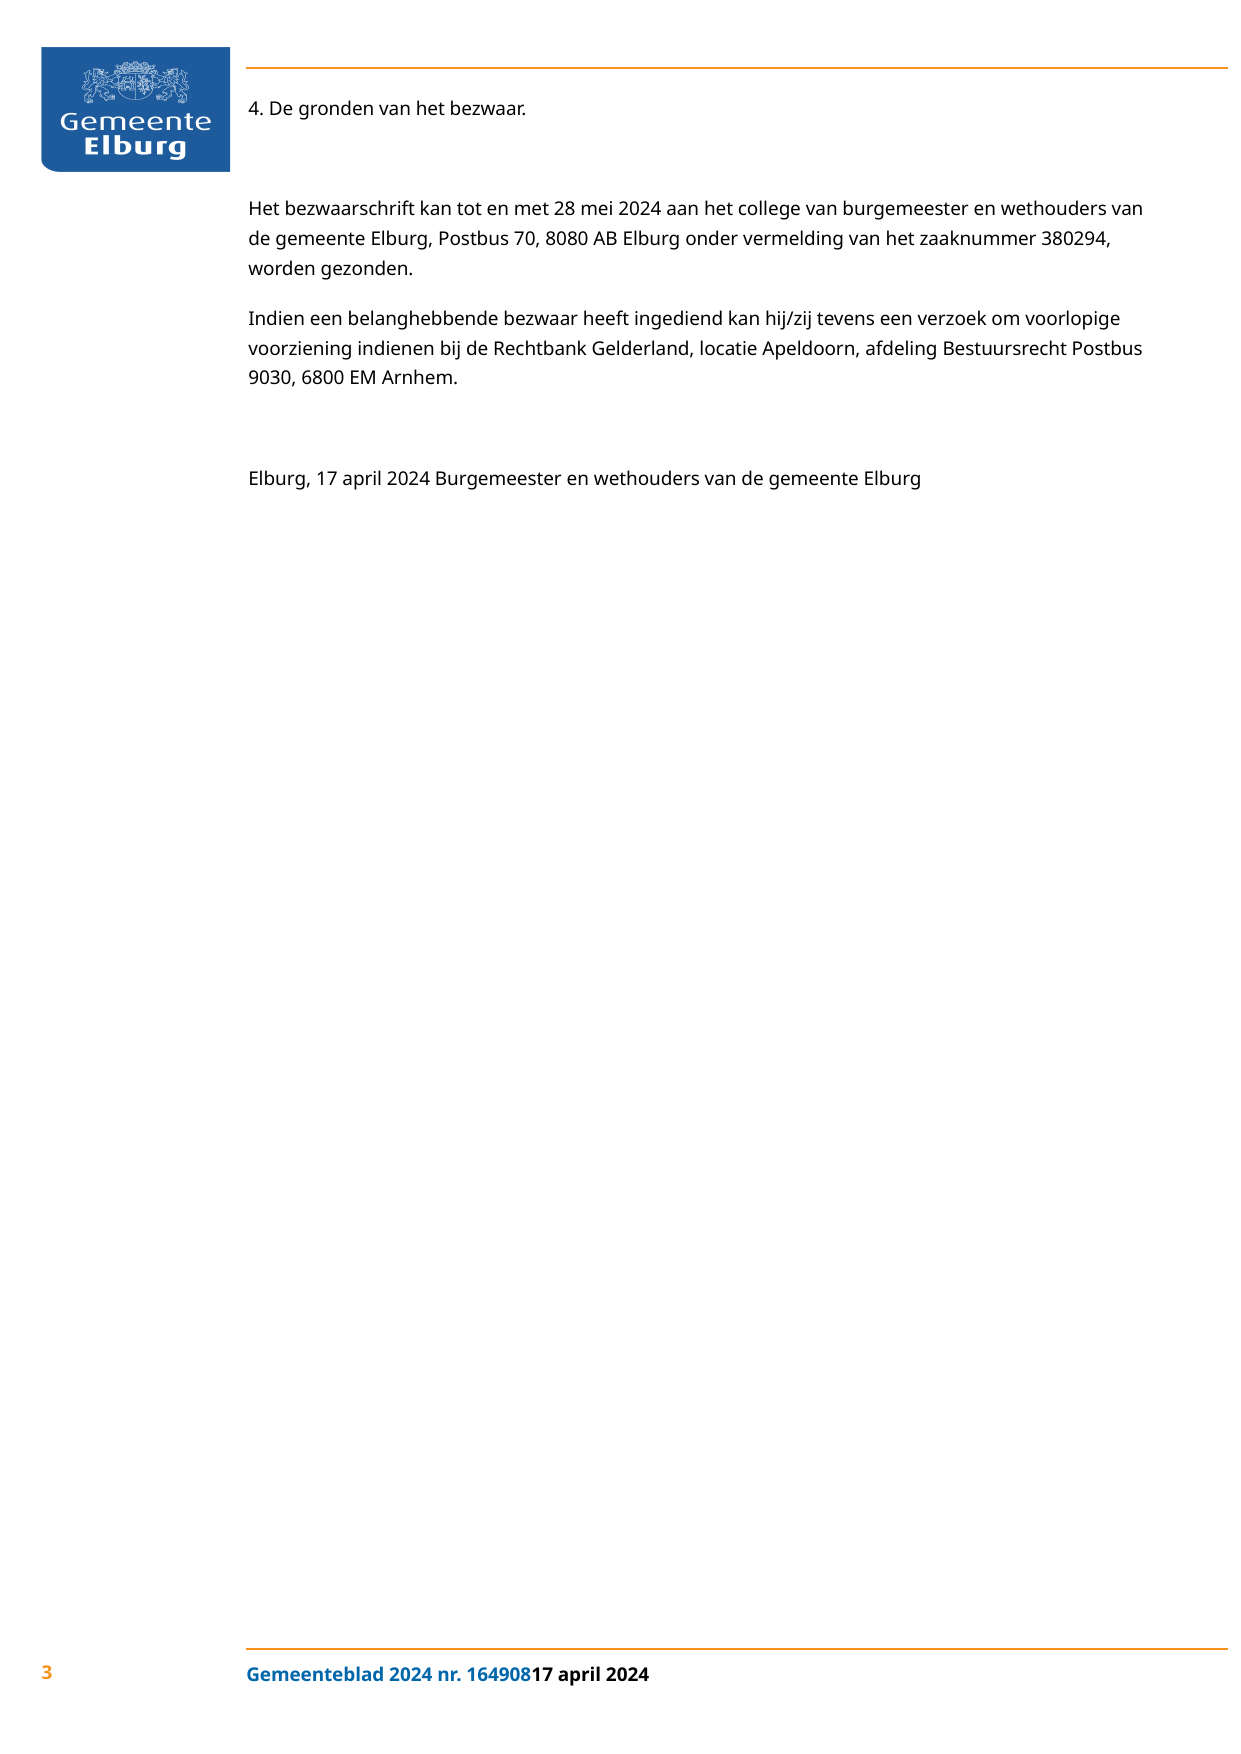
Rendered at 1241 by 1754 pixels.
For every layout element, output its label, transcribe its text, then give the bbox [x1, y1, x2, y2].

picture [41, 47, 231, 172]
text 4. De gronden van het bezwaar. [248, 95, 1152, 121]
text Indien een belanghebbende bezwaar heeft ingediend kan hij/zij tevens een verzoek om voorlopige voorziening indienen bij de Rechtbank Gelderland, locatie Apeldoorn, afdeling Bestuursrecht Postbus 9030, 6800 EM Arnhem. [248, 305, 1152, 390]
text Elburg, 17 april 2024 Burgemeester en wethouders van de gemeente Elburg [248, 465, 1152, 491]
text Het bezwaarschrift kan tot en met 28 mei 2024 aan het college van burgemeester en wethouders van de gemeente Elburg, Postbus 70, 8080 AB Elburg onder vermelding van het zaaknummer 380294, worden gezonden. [248, 196, 1152, 281]
